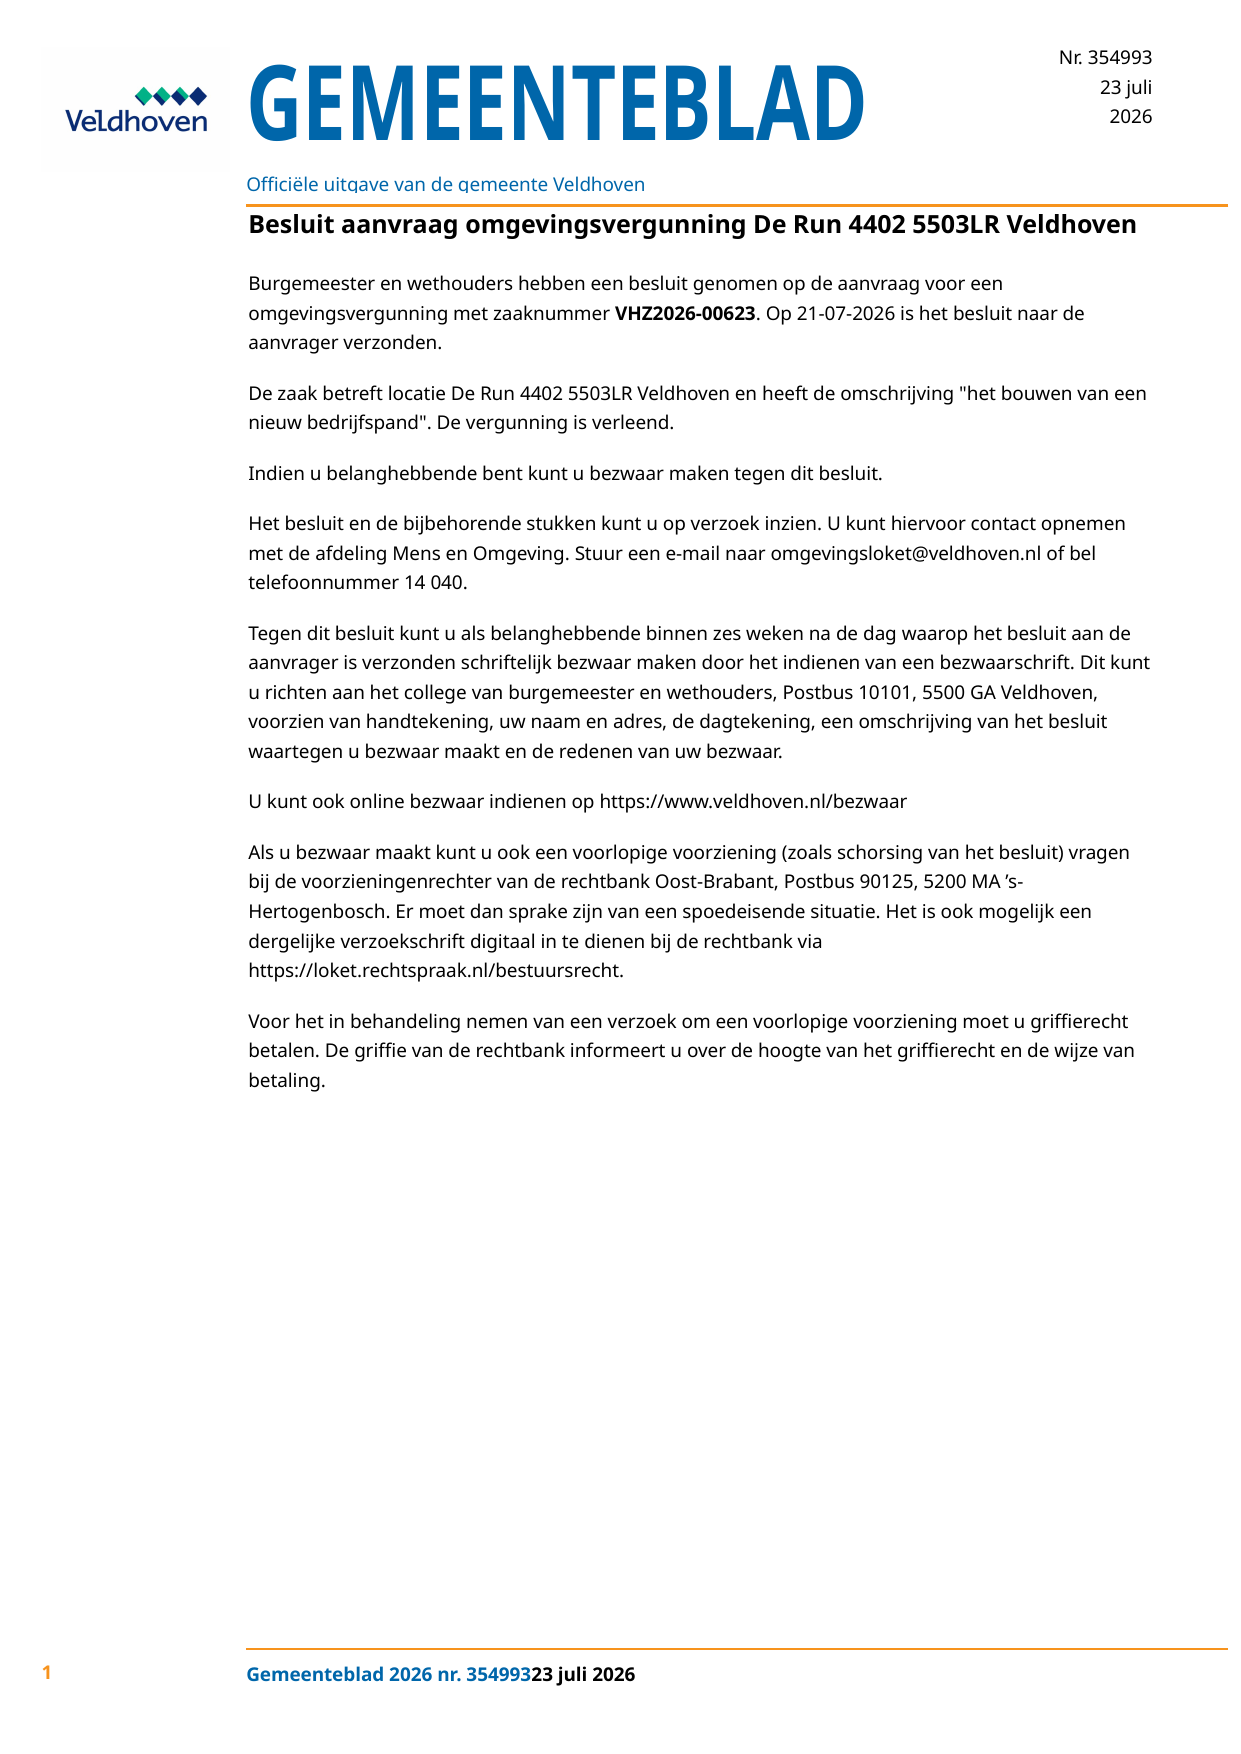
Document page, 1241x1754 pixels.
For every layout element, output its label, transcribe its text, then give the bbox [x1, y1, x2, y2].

text De zaak betreft locatie De Run 4402 5503LR Veldhoven en heeft de omschrijving "het bouwen van een nieuw bedrijfspand". De vergunning is verleend. [248, 380, 1152, 435]
text Het besluit en de bijbehorende stukken kunt u op verzoek inzien. U kunt hiervoor contact opnemen met de afdeling Mens en Omgeving. Stuur een e-mail naar omgevingsloket@veldhoven.nl of bel telefoonnummer 14 040. [248, 510, 1152, 595]
text Tegen dit besluit kunt u als belanghebbende binnen zes weken na de dag waarop het besluit aan de aanvrager is verzonden schriftelijk bezwaar maken door het indienen van een bezwaarschrift. Dit kunt u richten aan het college van burgemeester en wethouders, Postbus 10101, 5500 GA Veldhoven, voorzien van handtekening, uw naam en adres, de dagtekening, een omschrijving van het besluit waartegen u bezwaar maakt en de redenen van uw bezwaar. [248, 620, 1152, 764]
text Burgemeester en wethouders hebben een besluit genomen op de aanvraag voor een omgevingsvergunning met zaaknummer VHZ2026-00623. Op 21-07-2026 is het besluit naar de aanvrager verzonden. [248, 270, 1152, 355]
text Als u bezwaar maakt kunt u ook een voorlopige voorziening (zoals schorsing van het besluit) vragen bij de voorzieningenrechter van de rechtbank Oost-Brabant, Postbus 90125, 5200 MA ’s-Hertogenbosch. Er moet dan sprake zijn van een spoedeisende situatie. Het is ook mogelijk een dergelijke verzoekschrift digitaal in te dienen bij de rechtbank via https://loket.rechtspraak.nl/bestuursrecht. [248, 839, 1152, 983]
text Voor het in behandeling nemen van een verzoek om een voorlopige voorziening moet u griffierecht betalen. De griffie van de rechtbank informeert u over de hoogte van het griffierecht en de wijze van betaling. [248, 1008, 1152, 1093]
text U kunt ook online bezwaar indienen op https://www.veldhoven.nl/bezwaar [248, 789, 1152, 814]
picture [41, 47, 231, 172]
text Indien u belanghebbende bent kunt u bezwaar maken tegen dit besluit. [248, 460, 1152, 486]
text Besluit aanvraag omgevingsvergunning De Run 4402 5503LR Veldhoven [248, 207, 1152, 241]
